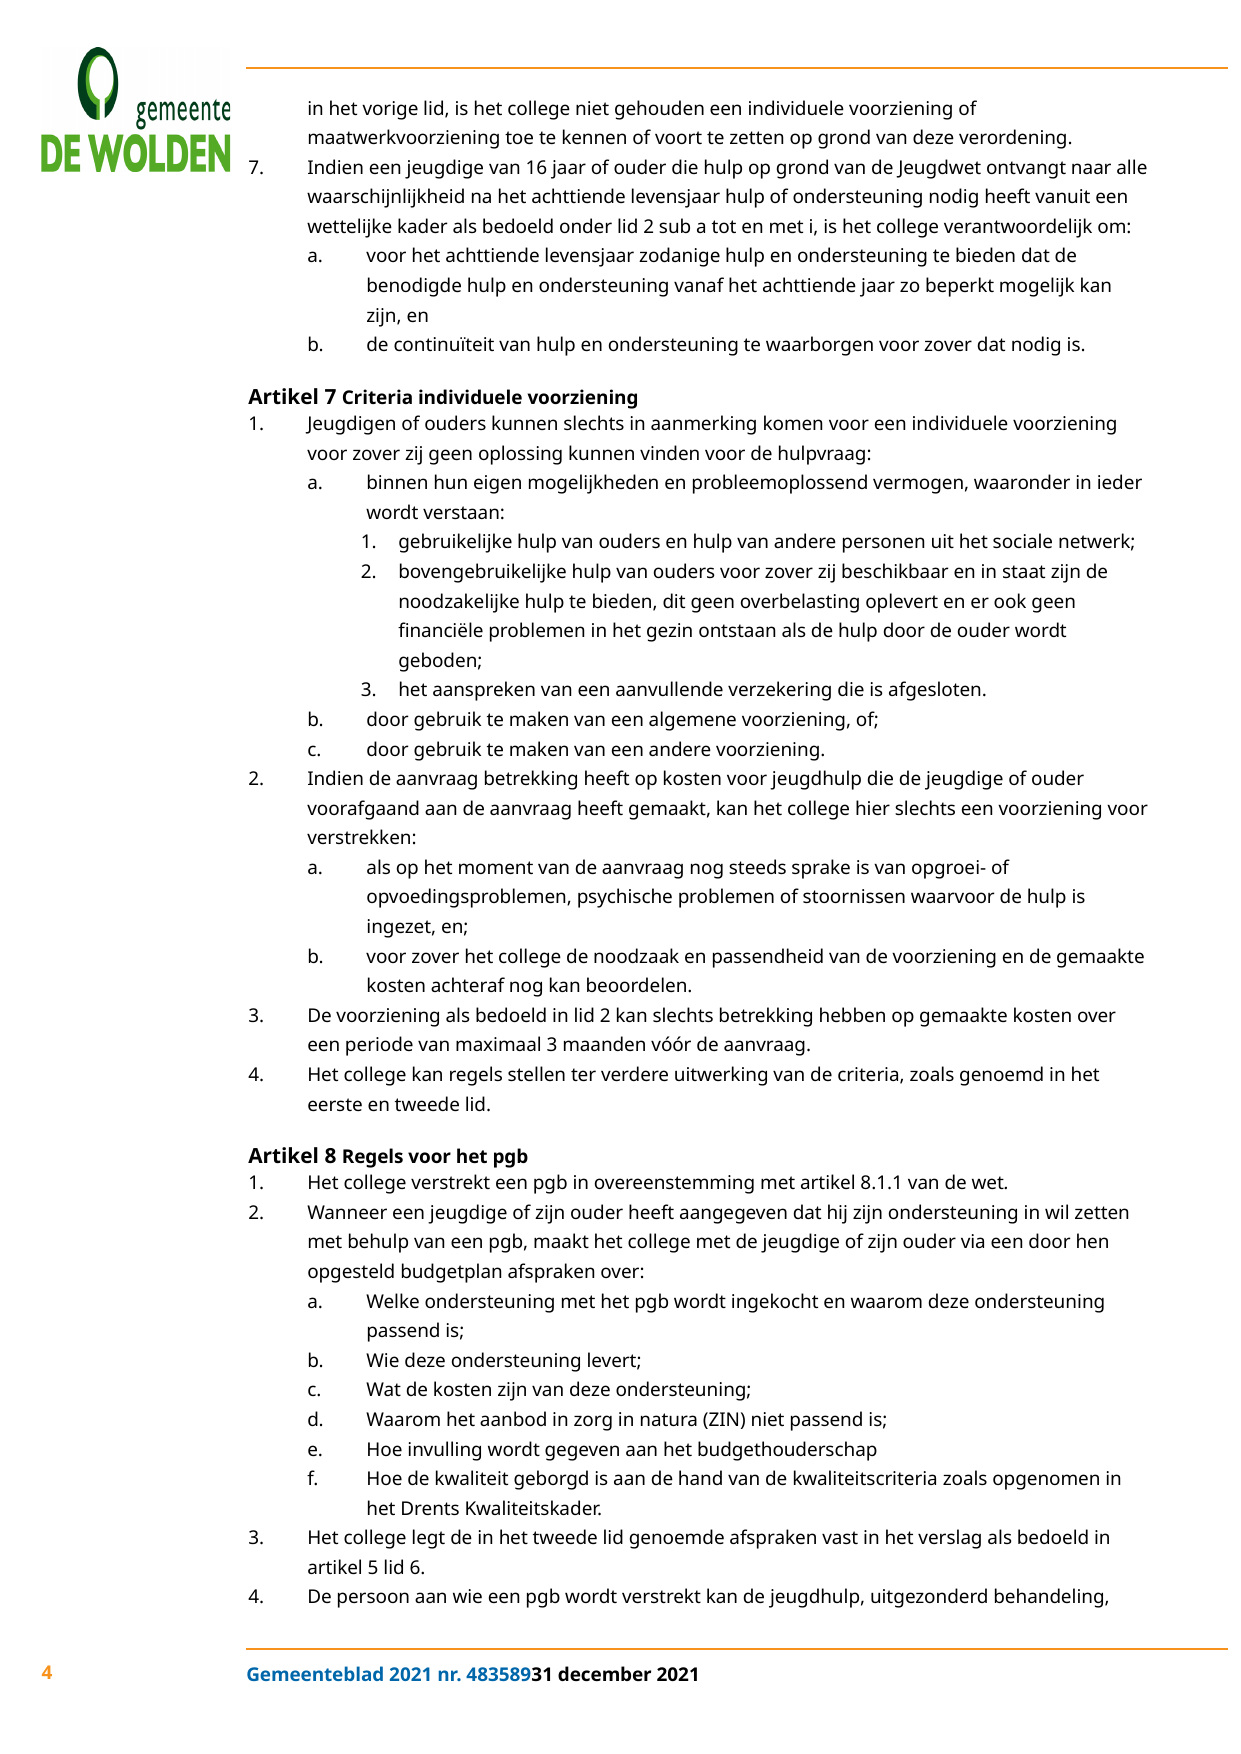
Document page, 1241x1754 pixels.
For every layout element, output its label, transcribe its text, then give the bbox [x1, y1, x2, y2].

list door gebruik te maken van een andere voorziening. [307, 736, 1152, 761]
list Wat de kosten zijn van deze ondersteuning; [307, 1377, 1152, 1402]
list binnen hun eigen mogelijkheden en probleemoplossend vermogen, waaronder in ieder wordt verstaan: [307, 469, 1152, 525]
list de continuïteit van hulp en ondersteuning te waarborgen voor zover dat nodig is. [307, 331, 1152, 357]
list De voorziening als bedoeld in lid 2 kan slechts betrekking hebben op gemaakte kosten over een periode van maximaal 3 maanden vóór de aanvraag. [248, 1002, 1152, 1057]
list Het college verstrekt een pgb in overeenstemming met artikel 8.1.1 van de wet. [248, 1169, 1152, 1195]
list Wanneer een jeugdige of zijn ouder heeft aangegeven dat hij zijn ondersteuning in wil zetten met behulp van een pgb, maakt het college met de jeugdige of zijn ouder via een door hen opgesteld budgetplan afspraken over: [248, 1199, 1152, 1284]
list voor het achttiende levensjaar zodanige hulp en ondersteuning te bieden dat de benodigde hulp en ondersteuning vanaf het achttiende jaar zo beperkt mogelijk kan zijn, en [307, 243, 1152, 328]
list Het college legt de in het tweede lid genoemde afspraken vast in het verslag als bedoeld in artikel 5 lid 6. [248, 1524, 1152, 1580]
list bovengebruikelijke hulp van ouders voor zover zij beschikbaar en in staat zijn de noodzakelijke hulp te bieden, dit geen overbelasting oplevert en er ook geen financiële problemen in het gezin ontstaan als de hulp door de ouder wordt geboden; [361, 558, 1152, 673]
list gebruikelijke hulp van ouders en hulp van andere personen uit het sociale netwerk; [361, 529, 1152, 554]
list als op het moment van de aanvraag nog steeds sprake is van opgroei- of opvoedingsproblemen, psychische problemen of stoornissen waarvoor de hulp is ingezet, en; [307, 854, 1152, 939]
list De persoon aan wie een pgb wordt verstrekt kan de jeugdhulp, uitgezonderd behandeling, [248, 1584, 1152, 1609]
picture [41, 47, 231, 172]
list Jeugdigen of ouders kunnen slechts in aanmerking komen voor een individuele voorziening voor zover zij geen oplossing kunnen vinden voor de hulpvraag: [248, 410, 1152, 466]
list voor zover het college de noodzaak en passendheid van de voorziening en de gemaakte kosten achteraf nog kan beoordelen. [307, 943, 1152, 998]
list door gebruik te maken van een algemene voorziening, of; [307, 706, 1152, 732]
text Artikel 8 Regels voor het pgb [248, 1141, 1152, 1169]
list Hoe de kwaliteit geborgd is aan de hand van de kwaliteitscriteria zoals opgenomen in het Drents Kwaliteitskader. [307, 1465, 1152, 1521]
list Waarom het aanbod in zorg in natura (ZIN) niet passend is; [307, 1406, 1152, 1432]
list Indien de aanvraag betrekking heeft op kosten voor jeugdhulp die de jeugdige of ouder voorafgaand aan de aanvraag heeft gemaakt, kan het college hier slechts een voorziening voor verstrekken: [248, 765, 1152, 850]
list Welke ondersteuning met het pgb wordt ingekocht en waarom deze ondersteuning passend is; [307, 1288, 1152, 1343]
list Het college kan regels stellen ter verdere uitwerking van de criteria, zoals genoemd in het eerste en tweede lid. [248, 1061, 1152, 1116]
list in het vorige lid, is het college niet gehouden een individuele voorziening of maatwerkvoorziening toe te kennen of voort te zetten op grond van deze verordening. [248, 95, 1152, 150]
list Hoe invulling wordt gegeven aan het budgethouderschap [307, 1436, 1152, 1462]
list Indien een jeugdige van 16 jaar of ouder die hulp op grond van de Jeugdwet ontvangt naar alle waarschijnlijkheid na het achttiende levensjaar hulp of ondersteuning nodig heeft vanuit een wettelijke kader als bedoeld onder lid 2 sub a tot en met i, is het college verantwoordelijk om: [248, 154, 1152, 239]
list Wie deze ondersteuning levert; [307, 1347, 1152, 1373]
list het aanspreken van een aanvullende verzekering die is afgesloten. [361, 677, 1152, 702]
text Artikel 7 Criteria individuele voorziening [248, 382, 1152, 410]
